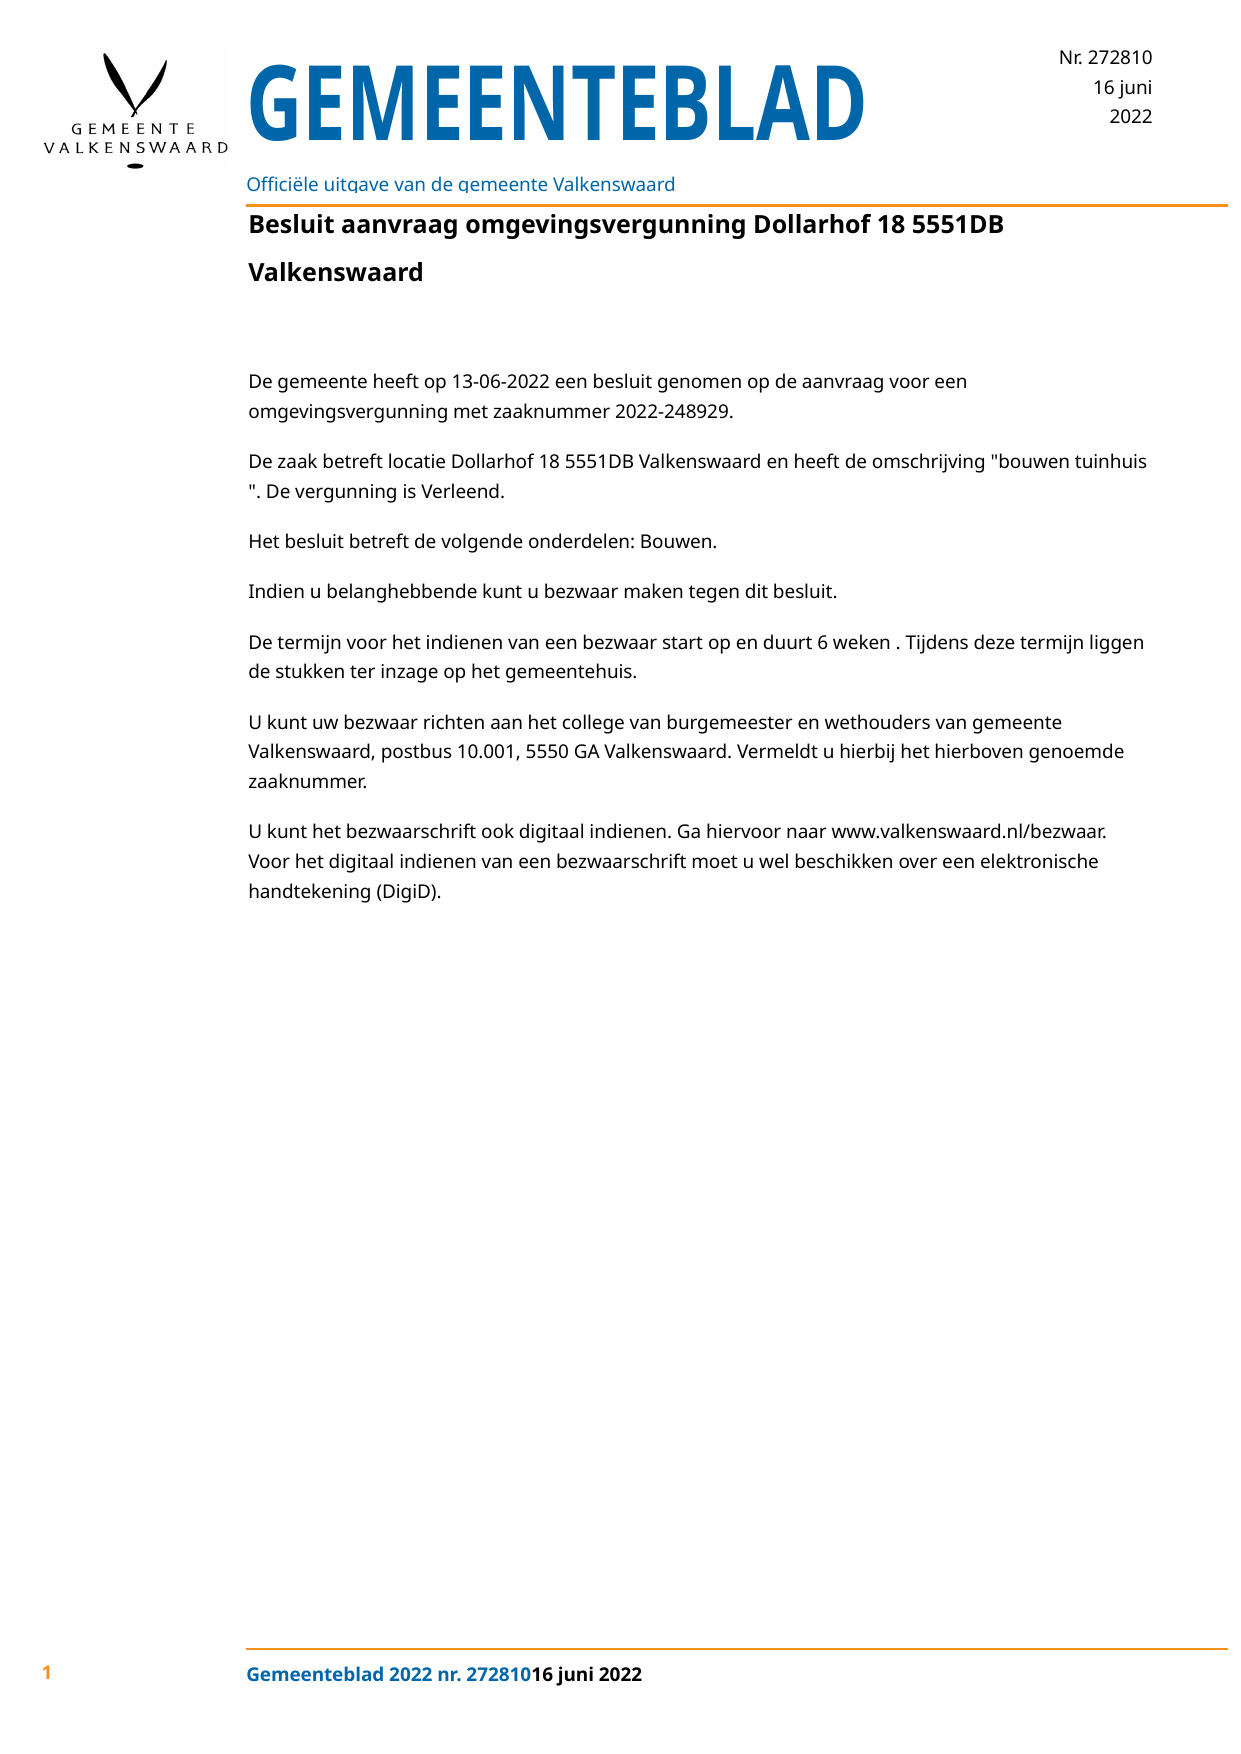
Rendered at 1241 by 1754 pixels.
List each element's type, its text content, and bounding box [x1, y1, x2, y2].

text Besluit aanvraag omgevingsvergunning Dollarhof 18 5551DB Valkenswaard [248, 207, 1152, 288]
text U kunt het bezwaarschrift ook digitaal indienen. Ga hiervoor naar www.valkenswaard.nl/bezwaar. Voor het digitaal indienen van een bezwaarschrift moet u wel beschikken over een elektronische handtekening (DigiD). [248, 819, 1152, 904]
text Het besluit betreft de volgende onderdelen: Bouwen. [248, 528, 1152, 554]
text De gemeente heeft op 13-06-2022 een besluit genomen op de aanvraag voor een omgevingsvergunning met zaaknummer 2022-248929. [248, 368, 1152, 424]
text Indien u belanghebbende kunt u bezwaar maken tegen dit besluit. [248, 579, 1152, 604]
text De zaak betreft locatie Dollarhof 18 5551DB Valkenswaard en heeft de omschrijving "bouwen tuinhuis ". De vergunning is Verleend. [248, 448, 1152, 504]
text De termijn voor het indienen van een bezwaar start op en duurt 6 weken . Tijdens deze termijn liggen de stukken ter inzage op het gemeentehuis. [248, 629, 1152, 684]
picture [41, 47, 231, 172]
text U kunt uw bezwaar richten aan het college van burgemeester en wethouders van gemeente Valkenswaard, postbus 10.001, 5550 GA Valkenswaard. Vermeldt u hierbij het hierboven genoemde zaaknummer. [248, 709, 1152, 794]
